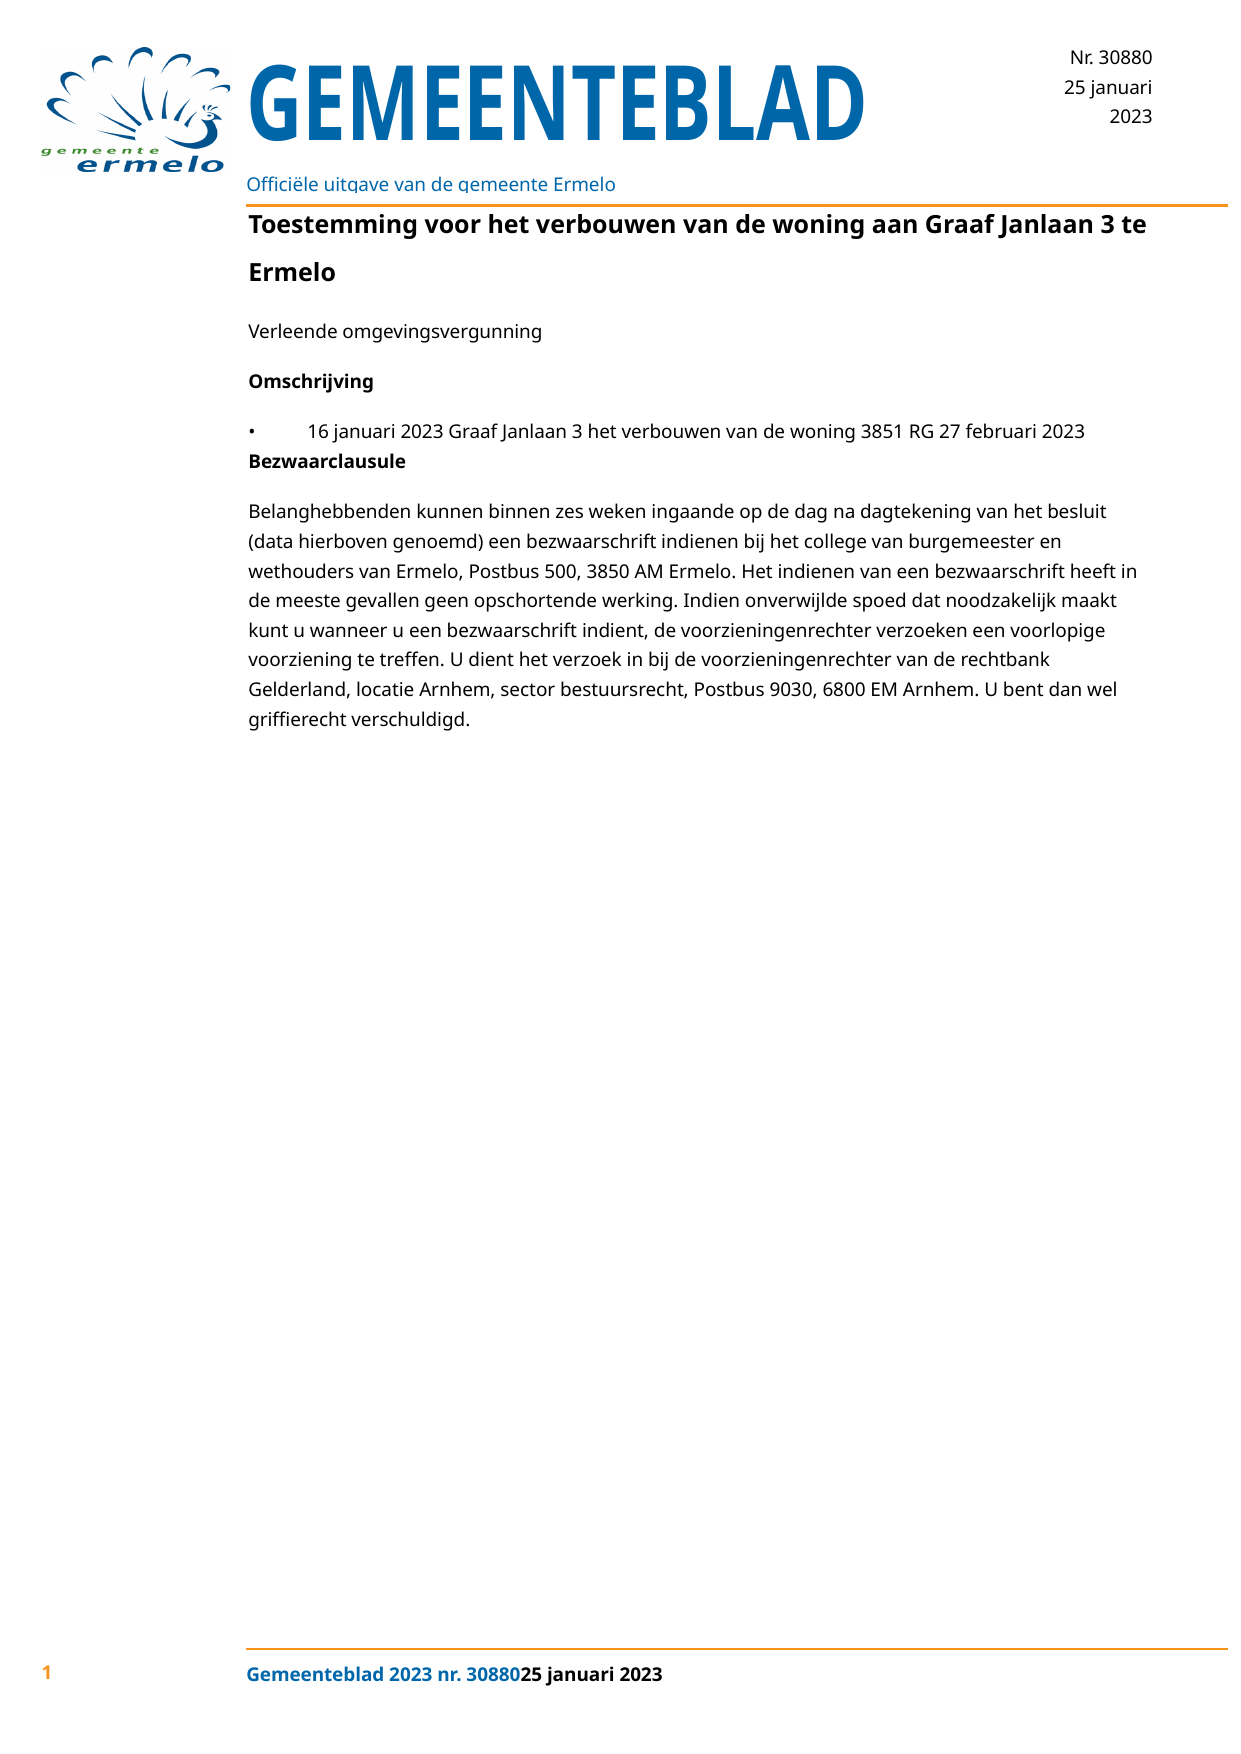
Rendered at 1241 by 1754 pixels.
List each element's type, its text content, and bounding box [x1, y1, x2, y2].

text Verleende omgevingsvergunning [248, 318, 1152, 344]
text Bezwaarclausule [248, 448, 1152, 474]
text Belanghebbenden kunnen binnen zes weken ingaande op de dag na dagtekening van het besluit (data hierboven genoemd) een bezwaarschrift indienen bij het college van burgemeester en wethouders van Ermelo, Postbus 500, 3850 AM Ermelo. Het indienen van een bezwaarschrift heeft in de meeste gevallen geen opschortende werking. Indien onverwijlde spoed dat noodzakelijk maakt kunt u wanneer u een bezwaarschrift indient, de voorzieningenrechter verzoeken een voorlopige voorziening te treffen. U dient het verzoek in bij de voorzieningenrechter van de rechtbank Gelderland, locatie Arnhem, sector bestuursrecht, Postbus 9030, 6800 EM Arnhem. U bent dan wel griffierecht verschuldigd. [248, 499, 1152, 732]
list 16 januari 2023 Graaf Janlaan 3 het verbouwen van de woning 3851 RG 27 februari 2023 [248, 419, 1152, 444]
text Omschrijving [248, 368, 1152, 394]
text Toestemming voor het verbouwen van de woning aan Graaf Janlaan 3 te Ermelo [248, 207, 1152, 288]
picture [41, 47, 231, 172]
